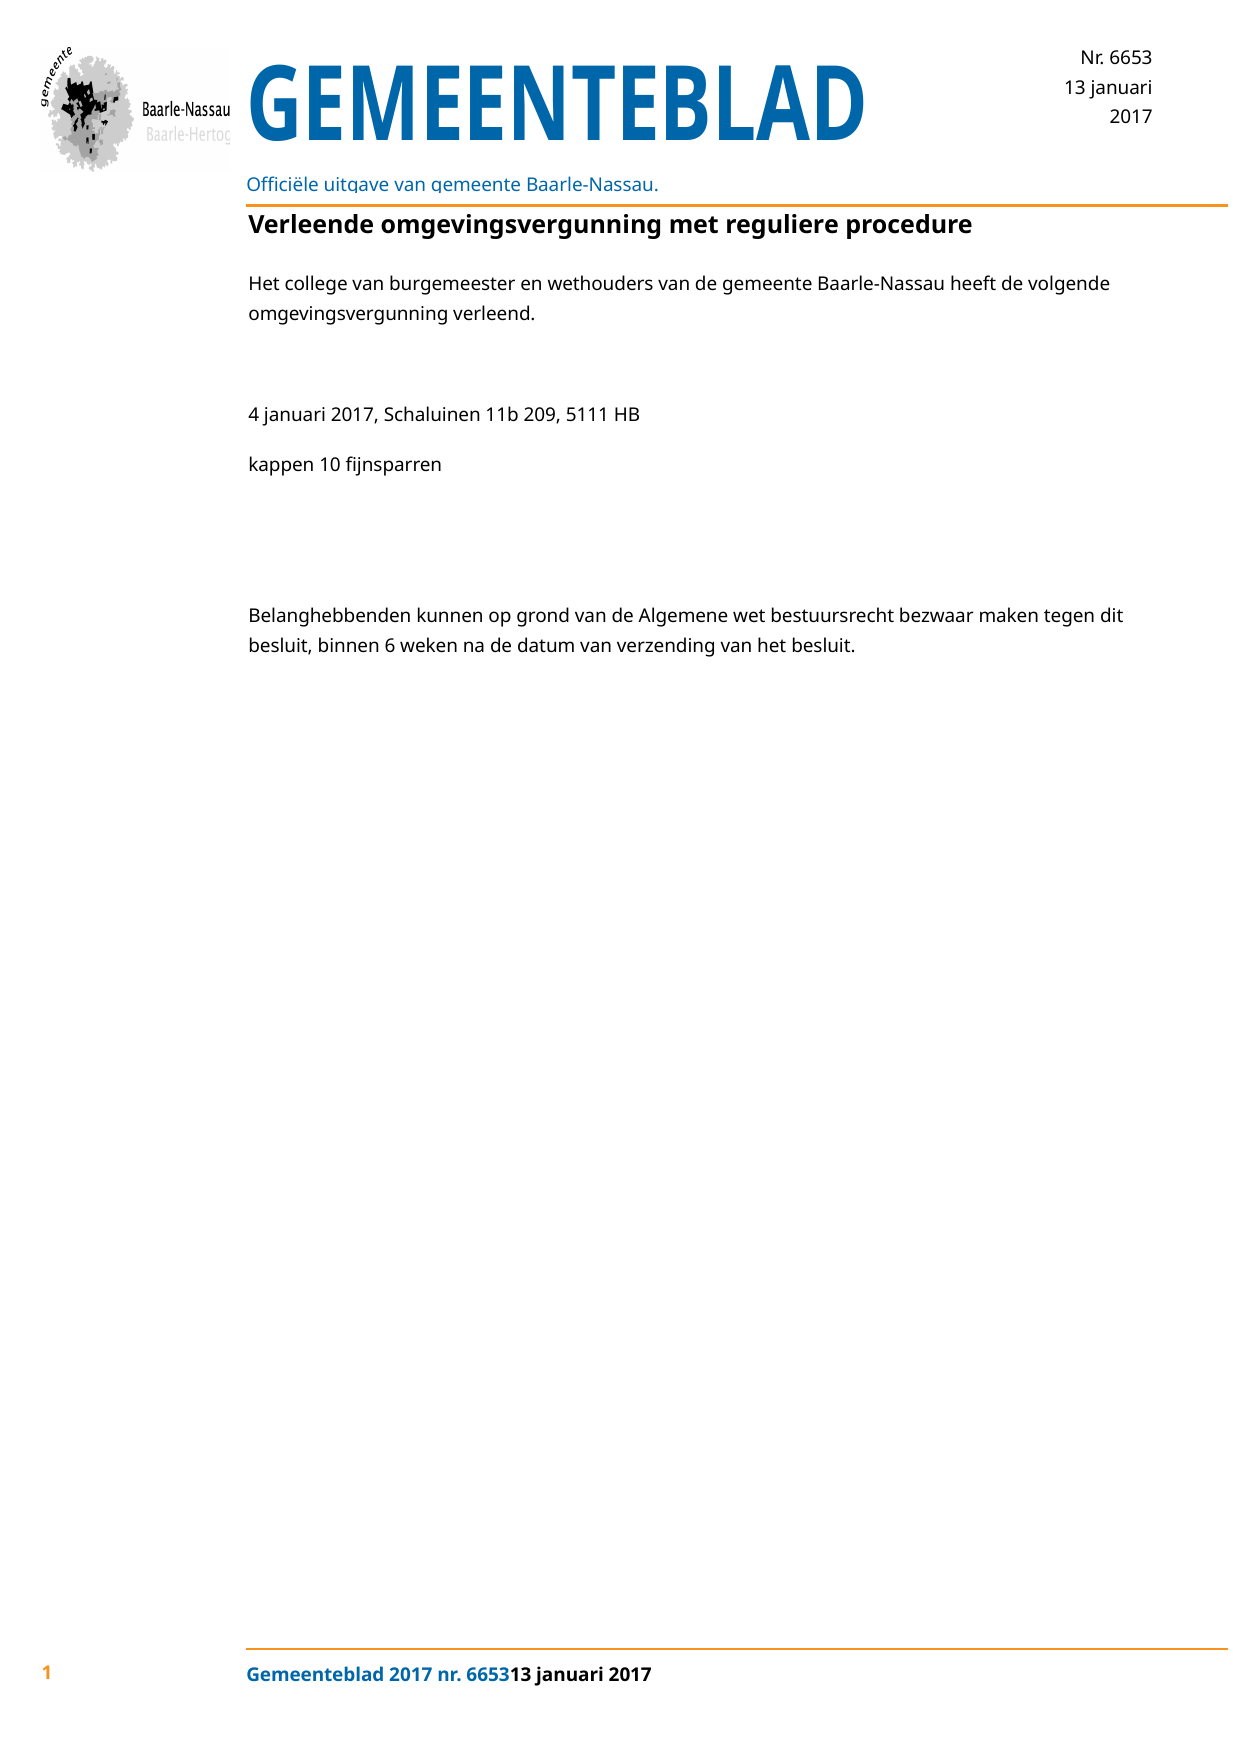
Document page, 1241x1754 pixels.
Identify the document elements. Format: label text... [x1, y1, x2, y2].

text Het college van burgemeester en wethouders van de gemeente Baarle-Nassau heeft de volgende omgevingsvergunning verleend. [248, 270, 1152, 326]
text Verleende omgevingsvergunning met reguliere procedure [248, 207, 1152, 241]
picture [41, 47, 231, 172]
text Belanghebbenden kunnen op grond van de Algemene wet bestuursrecht bezwaar maken tegen dit besluit, binnen 6 weken na de datum van verzending van het besluit. [248, 602, 1152, 658]
text 4 januari 2017, Schaluinen 11b 209, 5111 HB [248, 401, 1152, 426]
text kappen 10 fijnsparren [248, 451, 1152, 477]
